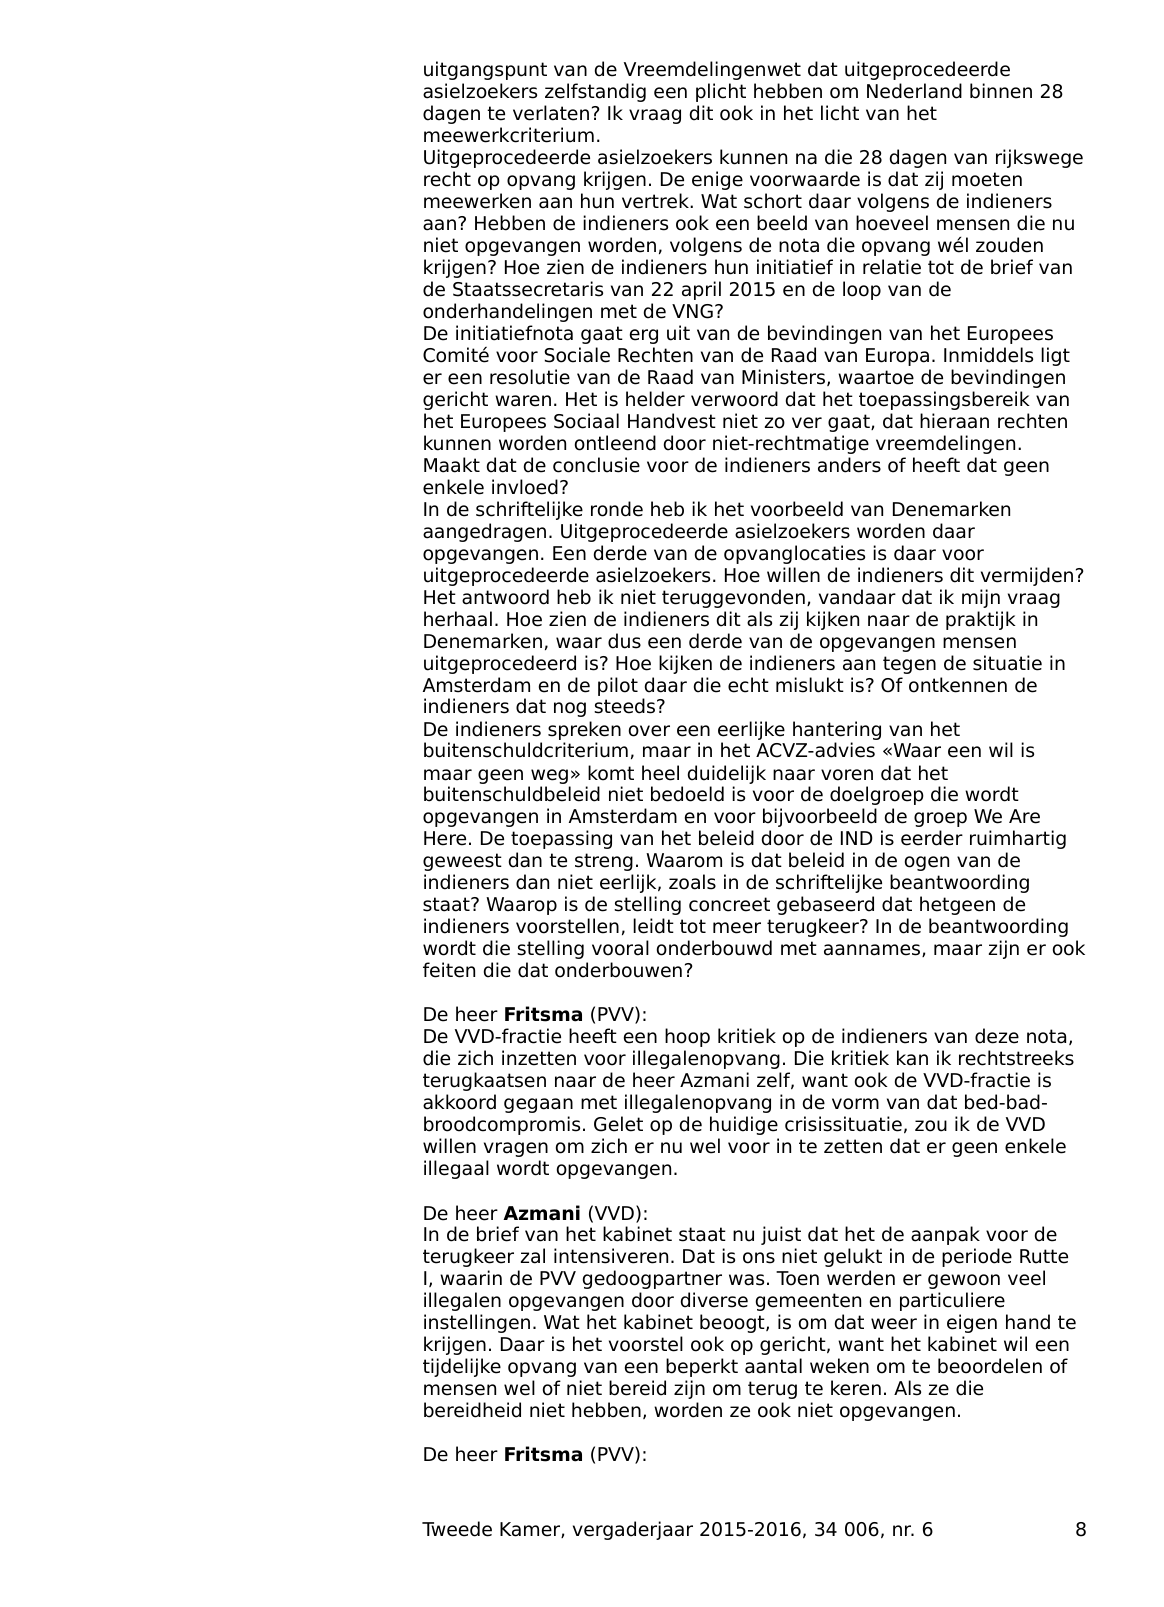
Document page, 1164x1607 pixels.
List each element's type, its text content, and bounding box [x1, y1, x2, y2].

text In de brief van het kabinet staat nu juist dat het de aanpak voor de terugkeer zal intensiveren. Dat is ons niet gelukt in de periode Rutte I, waarin de PVV gedoogpartner was. Toen werden er gewoon veel illegalen opgevangen door diverse gemeenten en particuliere instellingen. Wat het kabinet beoogt, is om dat weer in eigen hand te krijgen. Daar is het voorstel ook op gericht, want het kabinet wil een tijdelijke opvang van een beperkt aantal weken om te beoordelen of mensen wel of niet bereid zijn om terug te keren. Als ze die bereidheid niet hebben, worden ze ook niet opgevangen. [422, 1224, 1087, 1422]
text De initiatiefnota gaat erg uit van de bevindingen van het Europees Comité voor Sociale Rechten van de Raad van Europa. Inmiddels ligt er een resolutie van de Raad van Ministers, waartoe de bevindingen gericht waren. Het is helder verwoord dat het toepassingsbereik van het Europees Sociaal Handvest niet zo ver gaat, dat hieraan rechten kunnen worden ontleend door niet-rechtmatige vreemdelingen. Maakt dat de conclusie voor de indieners anders of heeft dat geen enkele invloed? [422, 323, 1087, 499]
text In de schriftelijke ronde heb ik het voorbeeld van Denemarken aangedragen. Uitgeprocedeerde asielzoekers worden daar opgevangen. Een derde van de opvanglocaties is daar voor uitgeprocedeerde asielzoekers. Hoe willen de indieners dit vermijden? Het antwoord heb ik niet teruggevonden, vandaar dat ik mijn vraag herhaal. Hoe zien de indieners dit als zij kijken naar de praktijk in Denemarken, waar dus een derde van de opgevangen mensen uitgeprocedeerd is? Hoe kijken de indieners aan tegen de situatie in Amsterdam en de pilot daar die echt mislukt is? Of ontkennen de indieners dat nog steeds? [422, 499, 1087, 718]
text uitgangspunt van de Vreemdelingenwet dat uitgeprocedeerde asielzoekers zelfstandig een plicht hebben om Nederland binnen 28 dagen te verlaten? Ik vraag dit ook in het licht van het meewerkcriterium. [422, 59, 1087, 147]
text De heer Azmani (VVD): [422, 1202, 1087, 1224]
text Uitgeprocedeerde asielzoekers kunnen na die 28 dagen van rijkswege recht op opvang krijgen. De enige voorwaarde is dat zij moeten meewerken aan hun vertrek. Wat schort daar volgens de indieners aan? Hebben de indieners ook een beeld van hoeveel mensen die nu niet opgevangen worden, volgens de nota die opvang wél zouden krijgen? Hoe zien de indieners hun initiatief in relatie tot de brief van de Staatssecretaris van 22 april 2015 en de loop van de onderhandelingen met de VNG? [422, 147, 1087, 323]
text De heer Fritsma (PVV): [422, 1004, 1087, 1026]
text De VVD-fractie heeft een hoop kritiek op de indieners van deze nota, die zich inzetten voor illegalenopvang. Die kritiek kan ik rechtstreeks terugkaatsen naar de heer Azmani zelf, want ook de VVD-fractie is akkoord gegaan met illegalenopvang in de vorm van dat bed-bad-broodcompromis. Gelet op de huidige crisissituatie, zou ik de VVD willen vragen om zich er nu wel voor in te zetten dat er geen enkele illegaal wordt opgevangen. [422, 1026, 1087, 1180]
text De indieners spreken over een eerlijke hantering van het buitenschuldcriterium, maar in het ACVZ-advies «Waar een wil is maar geen weg» komt heel duidelijk naar voren dat het buitenschuldbeleid niet bedoeld is voor de doelgroep die wordt opgevangen in Amsterdam en voor bijvoorbeeld de groep We Are Here. De toepassing van het beleid door de IND is eerder ruimhartig geweest dan te streng. Waarom is dat beleid in de ogen van de indieners dan niet eerlijk, zoals in de schriftelijke beantwoording staat? Waarop is de stelling concreet gebaseerd dat hetgeen de indieners voorstellen, leidt tot meer terugkeer? In de beantwoording wordt die stelling vooral onderbouwd met aannames, maar zijn er ook feiten die dat onderbouwen? [422, 718, 1087, 982]
text De heer Fritsma (PVV): [422, 1444, 1087, 1466]
